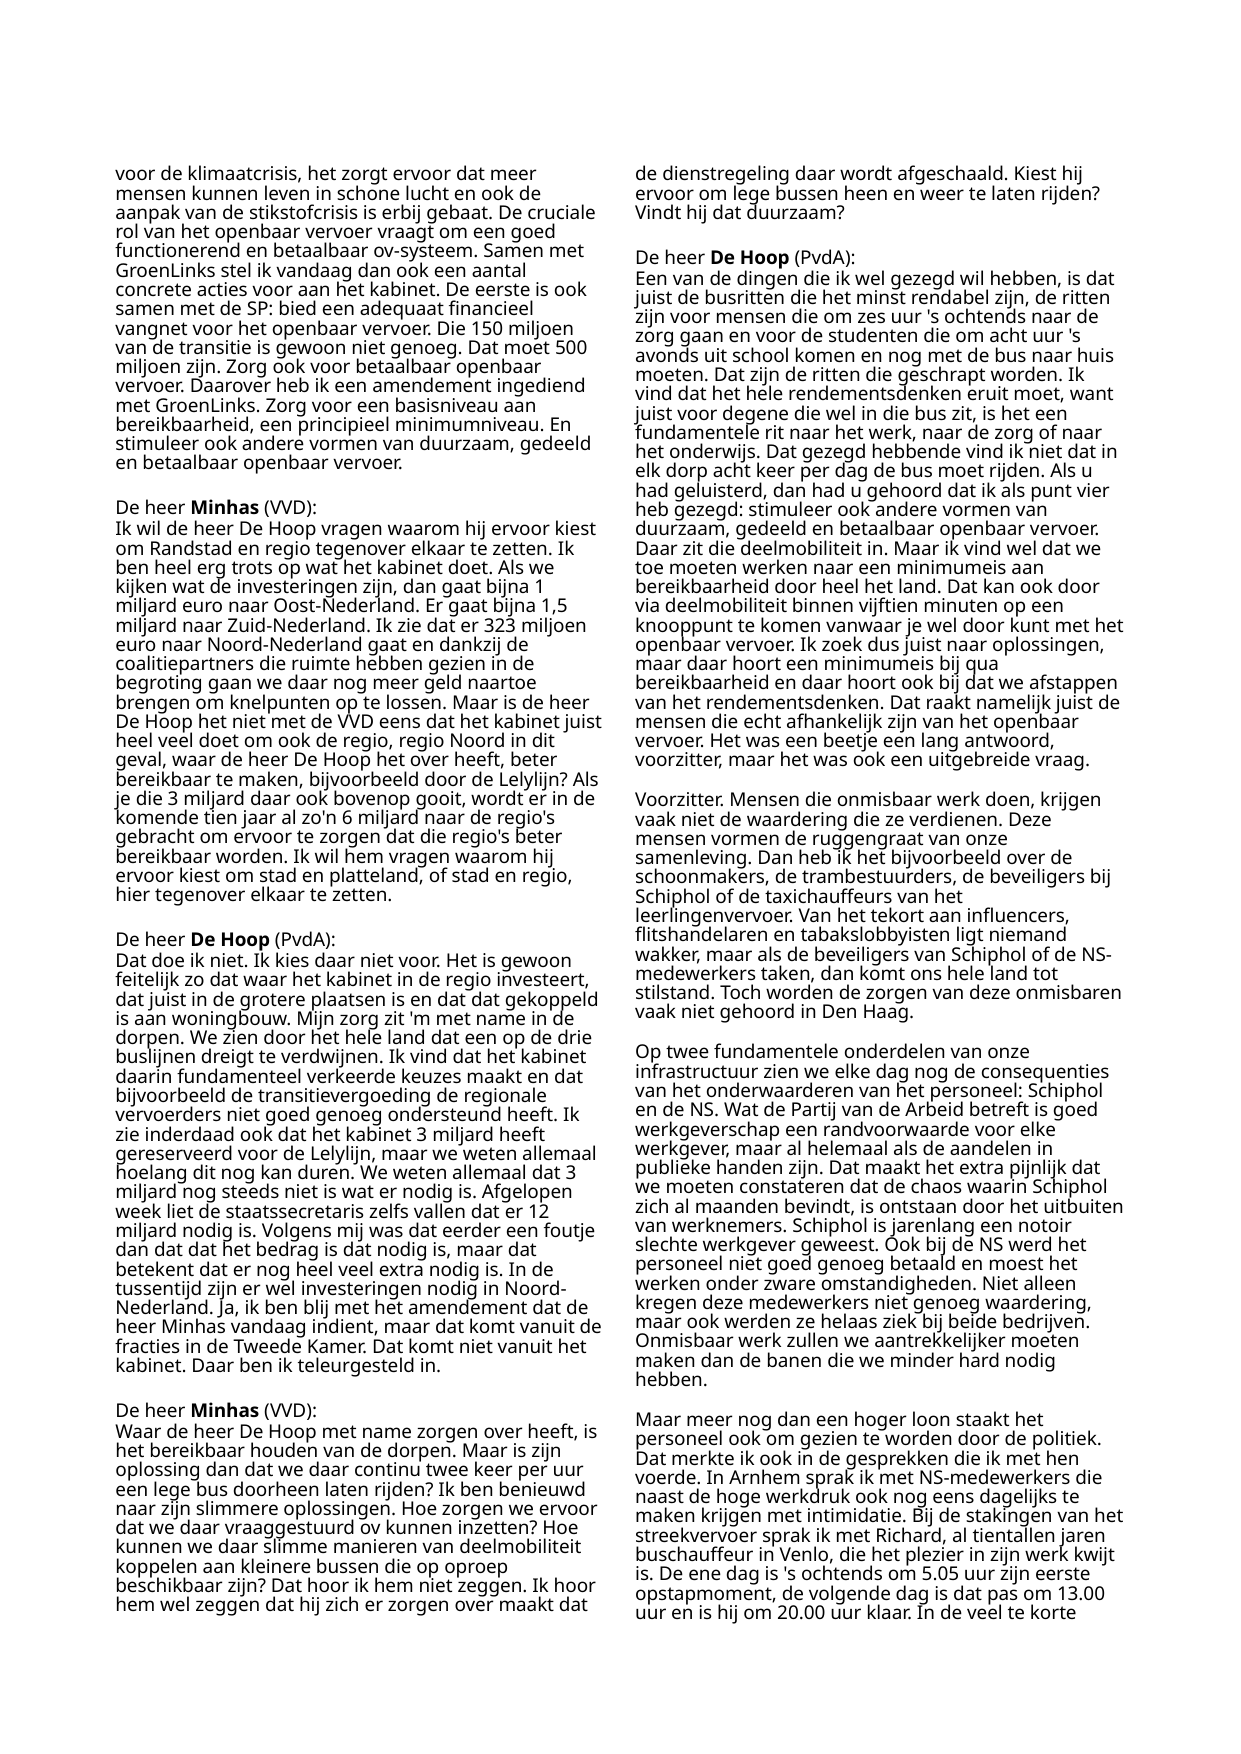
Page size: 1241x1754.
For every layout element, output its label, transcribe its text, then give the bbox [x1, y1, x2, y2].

text de dienstregeling daar wordt afgeschaald. Kiest hij ervoor om lege bussen heen en weer te laten rijden? Vindt hij dat duurzaam? [635, 165, 1125, 223]
text Een van de dingen die ik wel gezegd wil hebben, is dat juist de busritten die het minst rendabel zijn, de ritten zijn voor mensen die om zes uur 's ochtends naar de zorg gaan en voor de studenten die om acht uur 's avonds uit school komen en nog met de bus naar huis moeten. Dat zijn de ritten die geschrapt worden. Ik vind dat het hele rendementsdenken eruit moet, want juist voor degene die wel in die bus zit, is het een fundamentele rit naar het werk, naar de zorg of naar het onderwijs. Dat gezegd hebbende vind ik niet dat in elk dorp acht keer per dag de bus moet rijden. Als u had geluisterd, dan had u gehoord dat ik als punt vier heb gezegd: stimuleer ook andere vormen van duurzaam, gedeeld en betaalbaar openbaar vervoer. Daar zit die deelmobiliteit in. Maar ik vind wel dat we toe moeten werken naar een minimumeis aan bereikbaarheid door heel het land. Dat kan ook door via deelmobiliteit binnen vijftien minuten op een knooppunt te komen vanwaar je wel door kunt met het openbaar vervoer. Ik zoek dus juist naar oplossingen, maar daar hoort een minimumeis bij qua bereikbaarheid en daar hoort ook bij dat we afstappen van het rendementsdenken. Dat raakt namelijk juist de mensen die echt afhankelijk zijn van het openbaar vervoer. Het was een beetje een lang antwoord, voorzitter, maar het was ook een uitgebreide vraag. [635, 270, 1125, 771]
text Dat doe ik niet. Ik kies daar niet voor. Het is gewoon feitelijk zo dat waar het kabinet in de regio investeert, dat juist in de grotere plaatsen is en dat dat gekoppeld is aan woningbouw. Mijn zorg zit 'm met name in de dorpen. We zien door het hele land dat een op de drie buslijnen dreigt te verdwijnen. Ik vind dat het kabinet daarin fundamenteel verkeerde keuzes maakt en dat bijvoorbeeld de transitievergoeding de regionale vervoerders niet goed genoeg ondersteund heeft. Ik zie inderdaad ook dat het kabinet 3 miljard heeft gereserveerd voor de Lelylijn, maar we weten allemaal hoelang dit nog kan duren. We weten allemaal dat 3 miljard nog steeds niet is wat er nodig is. Afgelopen week liet de staatssecretaris zelfs vallen dat er 12 miljard nodig is. Volgens mij was dat eerder een foutje dan dat dat het bedrag is dat nodig is, maar dat betekent dat er nog heel veel extra nodig is. In de tussentijd zijn er wel investeringen nodig in Noord-Nederland. Ja, ik ben blij met het amendement dat de heer Minhas vandaag indient, maar dat komt vanuit de fracties in de Tweede Kamer. Dat komt niet vanuit het kabinet. Daar ben ik teleurgesteld in. [115, 952, 605, 1376]
text Waar de heer De Hoop met name zorgen over heeft, is het bereikbaar houden van de dorpen. Maar is zijn oplossing dan dat we daar continu twee keer per uur een lege bus doorheen laten rijden? Ik ben benieuwd naar zijn slimmere oplossingen. Hoe zorgen we ervoor dat we daar vraaggestuurd ov kunnen inzetten? Hoe kunnen we daar slimme manieren van deelmobiliteit koppelen aan kleinere bussen die op oproep beschikbaar zijn? Dat hoor ik hem niet zeggen. Ik hoor hem wel zeggen dat hij zich er zorgen over maakt dat [115, 1423, 605, 1615]
text Ik wil de heer De Hoop vragen waarom hij ervoor kiest om Randstad en regio tegenover elkaar te zetten. Ik ben heel erg trots op wat het kabinet doet. Als we kijken wat de investeringen zijn, dan gaat bijna 1 miljard euro naar Oost-Nederland. Er gaat bijna 1,5 miljard naar Zuid-Nederland. Ik zie dat er 323 miljoen euro naar Noord-Nederland gaat en dankzij de coalitiepartners die ruimte hebben gezien in de begroting gaan we daar nog meer geld naartoe brengen om knelpunten op te lossen. Maar is de heer De Hoop het niet met de VVD eens dat het kabinet juist heel veel doet om ook de regio, regio Noord in dit geval, waar de heer De Hoop het over heeft, beter bereikbaar te maken, bijvoorbeeld door de Lelylijn? Als je die 3 miljard daar ook bovenop gooit, wordt er in de komende tien jaar al zo'n 6 miljard naar de regio's gebracht om ervoor te zorgen dat die regio's beter bereikbaar worden. Ik wil hem vragen waarom hij ervoor kiest om stad en platteland, of stad en regio, hier tegenover elkaar te zetten. [115, 520, 605, 906]
text De heer Minhas (VVD): [115, 494, 605, 520]
text De heer De Hoop (PvdA): [635, 244, 1125, 270]
text De heer De Hoop (PvdA): [115, 926, 605, 952]
text Voorzitter. Mensen die onmisbaar werk doen, krijgen vaak niet de waardering die ze verdienen. Deze mensen vormen de ruggengraat van onze samenleving. Dan heb ik het bijvoorbeeld over de schoonmakers, de trambestuurders, de beveiligers bij Schiphol of de taxichauffeurs van het leerlingenvervoer. Van het tekort aan influencers, flitshandelaren en tabakslobbyisten ligt niemand wakker, maar als de beveiligers van Schiphol of de NS-medewerkers taken, dan komt ons hele land tot stilstand. Toch worden de zorgen van deze onmisbaren vaak niet gehoord in Den Haag. [635, 791, 1125, 1023]
text Op twee fundamentele onderdelen van onze infrastructuur zien we elke dag nog de consequenties van het onderwaarderen van het personeel: Schiphol en de NS. Wat de Partij van de Arbeid betreft is goed werkgeverschap een randvoorwaarde voor elke werkgever, maar al helemaal als de aandelen in publieke handen zijn. Dat maakt het extra pijnlijk dat we moeten constateren dat de chaos waarin Schiphol zich al maanden bevindt, is ontstaan door het uitbuiten van werknemers. Schiphol is jarenlang een notoir slechte werkgever geweest. Ook bij de NS werd het personeel niet goed genoeg betaald en moest het werken onder zware omstandigheden. Niet alleen kregen deze medewerkers niet genoeg waardering, maar ook werden ze helaas ziek bij beide bedrijven. Onmisbaar werk zullen we aantrekkelijker moeten maken dan de banen die we minder hard nodig hebben. [635, 1043, 1125, 1390]
text Maar meer nog dan een hoger loon staakt het personeel ook om gezien te worden door de politiek. Dat merkte ik ook in de gesprekken die ik met hen voerde. In Arnhem sprak ik met NS-medewerkers die naast de hoge werkdruk ook nog eens dagelijks te maken krijgen met intimidatie. Bij de stakingen van het streekvervoer sprak ik met Richard, al tientallen jaren buschauffeur in Venlo, die het plezier in zijn werk kwijt is. De ene dag is 's ochtends om 5.05 uur zijn eerste opstapmoment, de volgende dag is dat pas om 13.00 uur en is hij om 20.00 uur klaar. In de veel te korte [635, 1411, 1125, 1623]
text voor de klimaatcrisis, het zorgt ervoor dat meer mensen kunnen leven in schone lucht en ook de aanpak van de stikstofcrisis is erbij gebaat. De cruciale rol van het openbaar vervoer vraagt om een goed functionerend en betaalbaar ov-systeem. Samen met GroenLinks stel ik vandaag dan ook een aantal concrete acties voor aan het kabinet. De eerste is ook samen met de SP: bied een adequaat financieel vangnet voor het openbaar vervoer. Die 150 miljoen van de transitie is gewoon niet genoeg. Dat moet 500 miljoen zijn. Zorg ook voor betaalbaar openbaar vervoer. Daarover heb ik een amendement ingediend met GroenLinks. Zorg voor een basisniveau aan bereikbaarheid, een principieel minimumniveau. En stimuleer ook andere vormen van duurzaam, gedeeld en betaalbaar openbaar vervoer. [115, 165, 605, 474]
text De heer Minhas (VVD): [115, 1397, 605, 1423]
